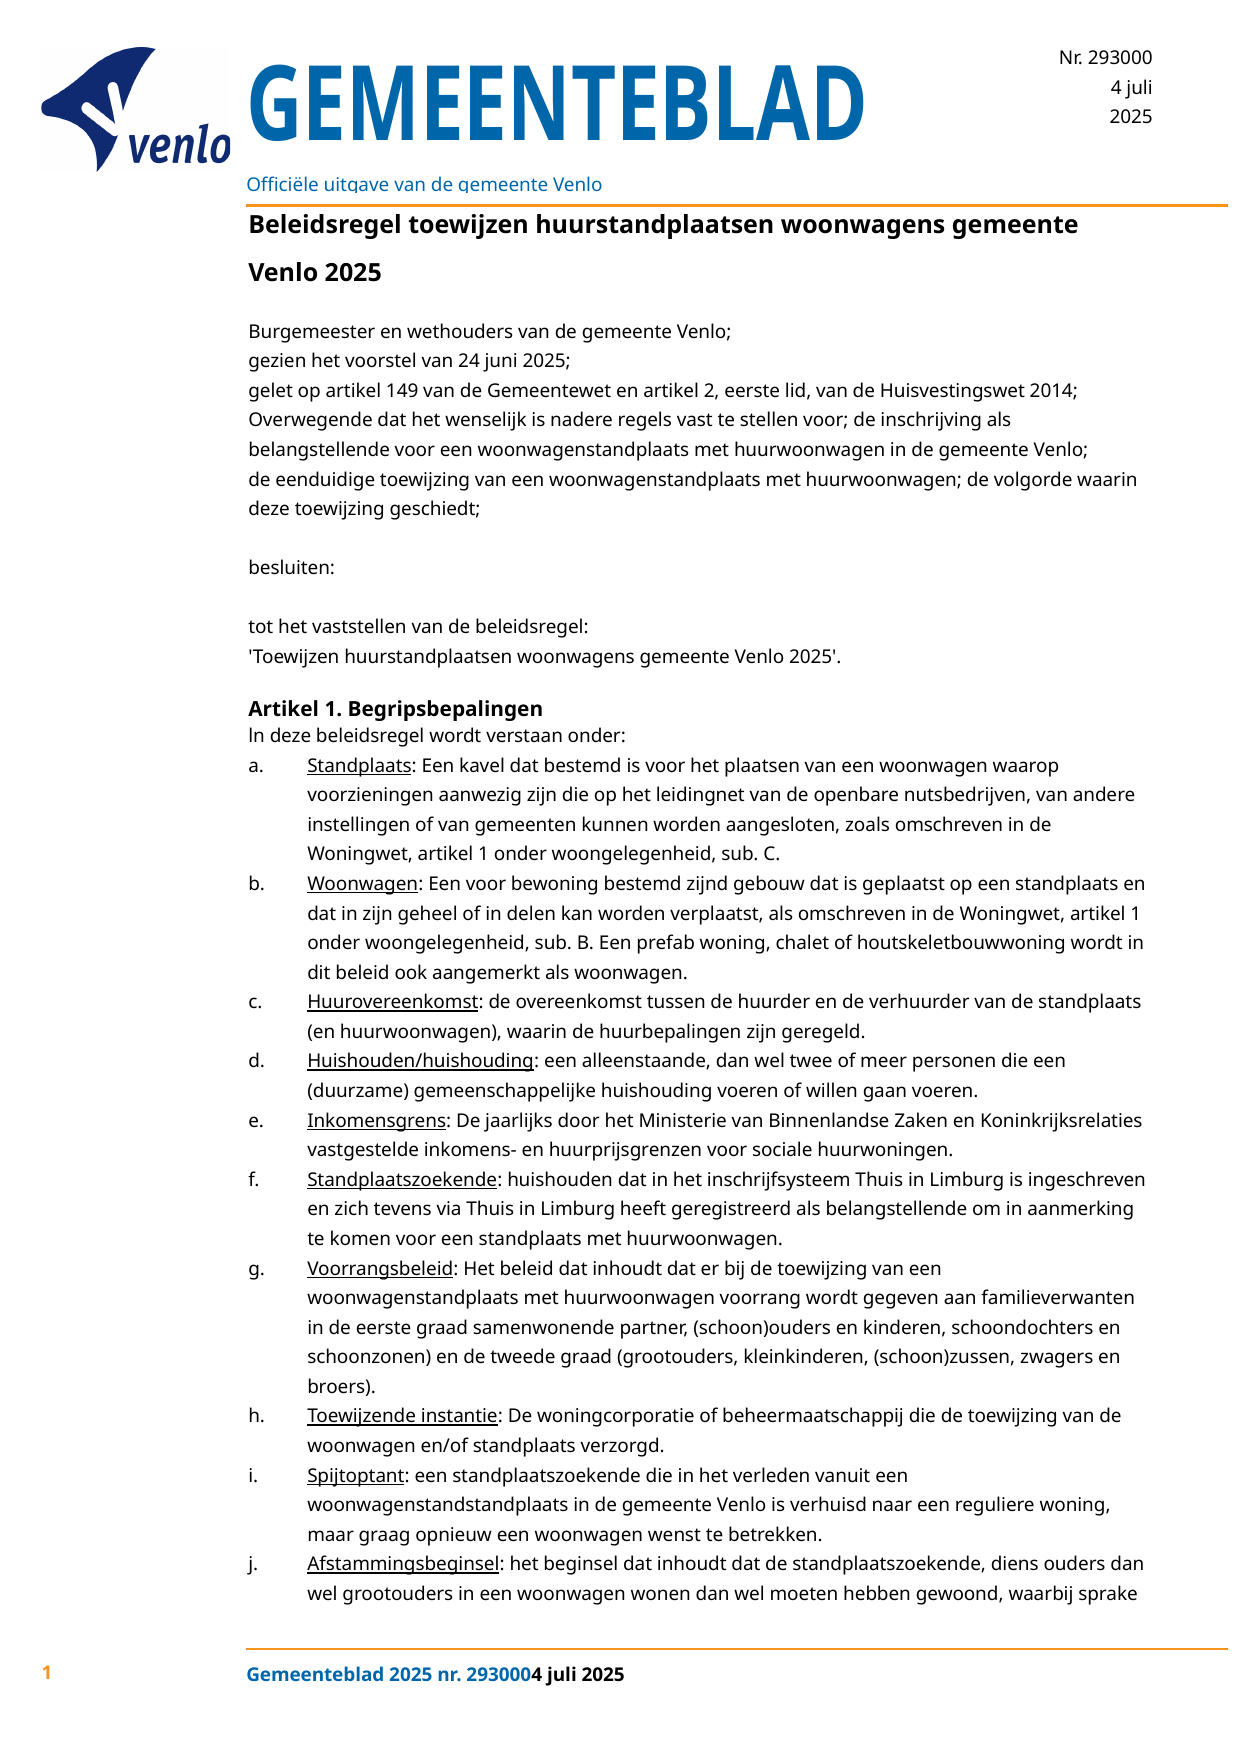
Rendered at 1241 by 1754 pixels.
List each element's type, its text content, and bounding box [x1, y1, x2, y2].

picture [41, 47, 231, 172]
text besluiten: [248, 554, 1152, 580]
list Huishouden/huishouding: een alleenstaande, dan wel twee of meer personen die een (duurzame) gemeenschappelijke huishouding voeren of willen gaan voeren. [248, 1048, 1152, 1103]
list Inkomensgrens: De jaarlijks door het Ministerie van Binnenlandse Zaken en Koninkrijksrelaties vastgestelde inkomens- en huurprijsgrenzen voor sociale huurwoningen. [248, 1107, 1152, 1162]
list Voorrangsbeleid: Het beleid dat inhoudt dat er bij de toewijzing van een woonwagenstandplaats met huurwoonwagen voorrang wordt gegeven aan familieverwanten in de eerste graad samenwonende partner, (schoon)ouders en kinderen, schoondochters en schoonzonen) en de tweede graad (grootouders, kleinkinderen, (schoon)zussen, zwagers en broers). [248, 1255, 1152, 1399]
list Woonwagen: Een voor bewoning bestemd zijnd gebouw dat is geplaatst op een standplaats en dat in zijn geheel of in delen kan worden verplaatst, als omschreven in de Woningwet, artikel 1 onder woongelegenheid, sub. B. Een prefab woning, chalet of houtskeletbouwwoning wordt in dit beleid ook aangemerkt als woonwagen. [248, 870, 1152, 984]
list Afstammingsbeginsel: het beginsel dat inhoudt dat de standplaatszoekende, diens ouders dan wel grootouders in een woonwagen wonen dan wel moeten hebben gewoond, waarbij sprake [248, 1551, 1152, 1606]
list Spijtoptant: een standplaatszoekende die in het verleden vanuit een woonwagenstandstandplaats in de gemeente Venlo is verhuisd naar een reguliere woning, maar graag opnieuw een woonwagen wenst te betrekken. [248, 1462, 1152, 1547]
list Toewijzende instantie: De woningcorporatie of beheermaatschappij die de toewijzing van de woonwagen en/of standplaats verzorgd. [248, 1403, 1152, 1458]
text gelet op artikel 149 van de Gemeentewet en artikel 2, eerste lid, van de Huisvestingswet 2014; [248, 377, 1152, 403]
text tot het vaststellen van de beleidsregel: [248, 614, 1152, 639]
text de eenduidige toewijzing van een woonwagenstandplaats met huurwoonwagen; de volgorde waarin deze toewijzing geschiedt; [248, 466, 1152, 521]
text Burgemeester en wethouders van de gemeente Venlo; [248, 318, 1152, 344]
text Beleidsregel toewijzen huurstandplaatsen woonwagens gemeente Venlo 2025 [248, 207, 1152, 288]
text ln deze beleidsregel wordt verstaan onder: [248, 722, 1152, 748]
text Overwegende dat het wenselijk is nadere regels vast te stellen voor; de inschrijving als belangstellende voor een woonwagenstandplaats met huurwoonwagen in de gemeente Venlo; [248, 407, 1152, 462]
text 'Toewijzen huurstandplaatsen woonwagens gemeente Venlo 2025'. [248, 643, 1152, 669]
list Standplaats: Een kavel dat bestemd is voor het plaatsen van een woonwagen waarop voorzieningen aanwezig zijn die op het leidingnet van de openbare nutsbedrijven, van andere instellingen of van gemeenten kunnen worden aangesloten, zoals omschreven in de Woningwet, artikel 1 onder woongelegenheid, sub. C. [248, 752, 1152, 866]
text Artikel 1. Begripsbepalingen [248, 694, 1152, 722]
list Huurovereenkomst: de overeenkomst tussen de huurder en de verhuurder van de standplaats (en huurwoonwagen), waarin de huurbepalingen zijn geregeld. [248, 988, 1152, 1044]
text gezien het voorstel van 24 juni 2025; [248, 347, 1152, 373]
list Standplaatszoekende: huishouden dat in het inschrijfsysteem Thuis in Limburg is ingeschreven en zich tevens via Thuis in Limburg heeft geregistreerd als belangstellende om in aanmerking te komen voor een standplaats met huurwoonwagen. [248, 1166, 1152, 1251]
